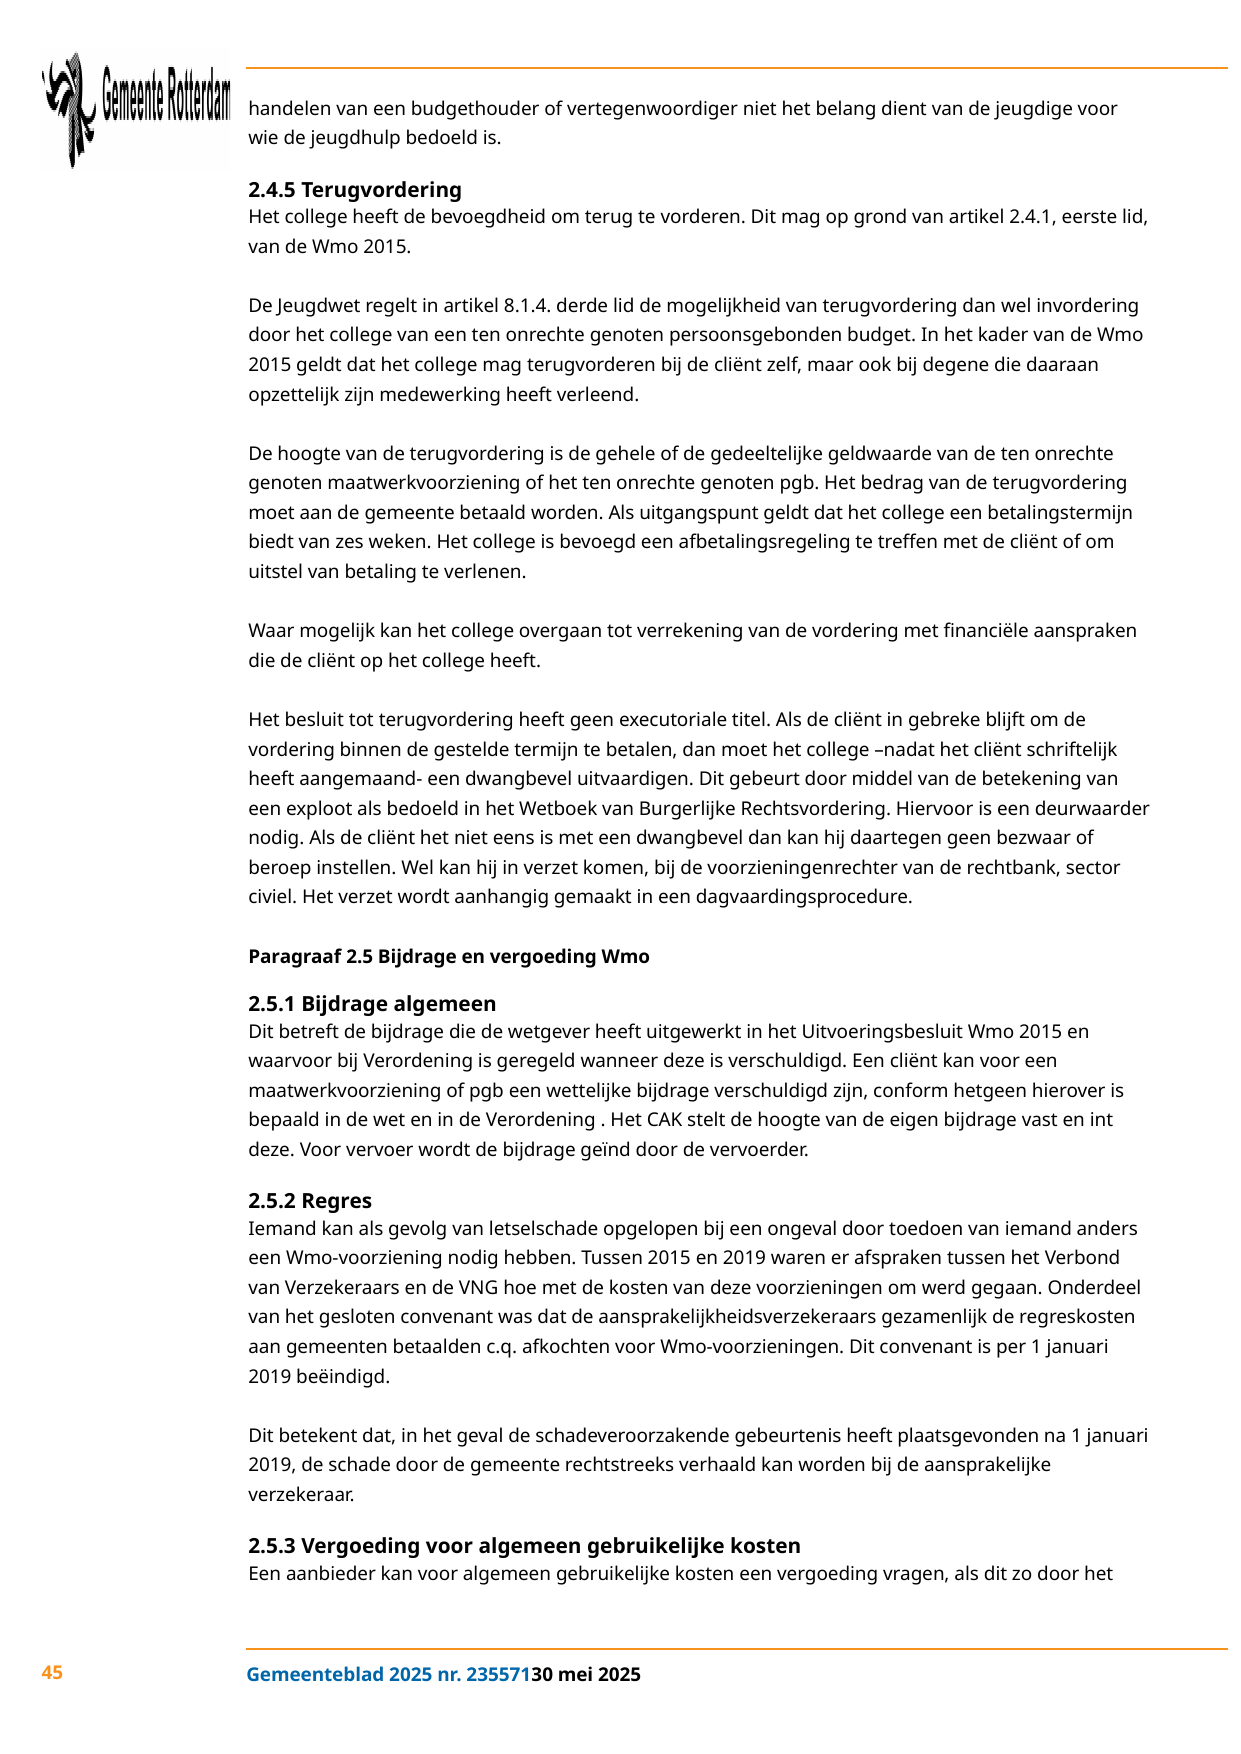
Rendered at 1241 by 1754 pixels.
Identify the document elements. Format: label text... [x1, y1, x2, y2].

text Een aanbieder kan voor algemeen gebruikelijke kosten een vergoeding vragen, als dit zo door het [248, 1560, 1152, 1586]
text Dit betreft de bijdrage die de wetgever heeft uitgewerkt in het Uitvoeringsbesluit Wmo 2015 en waarvoor bij Verordening is geregeld wanneer deze is verschuldigd. Een cliënt kan voor een maatwerkvoorziening of pgb een wettelijke bijdrage verschuldigd zijn, conform hetgeen hierover is bepaald in de wet en in de Verordening . Het CAK stelt de hoogte van de eigen bijdrage vast en int deze. Voor vervoer wordt de bijdrage geïnd door de vervoerder. [248, 1018, 1152, 1162]
text Dit betekent dat, in het geval de schadeveroorzakende gebeurtenis heeft plaatsgevonden na 1 januari 2019, de schade door de gemeente rechtstreeks verhaald kan worden bij de aansprakelijke verzekeraar. [248, 1422, 1152, 1507]
text 2.5.2 Regres [248, 1187, 1152, 1215]
text Het besluit tot terugvordering heeft geen executoriale titel. Als de cliënt in gebreke blijft om de vordering binnen de gestelde termijn te betalen, dan moet het college –nadat het cliënt schriftelijk heeft aangemaand- een dwangbevel uitvaardigen. Dit gebeurt door middel van de betekening van een exploot als bedoeld in het Wetboek van Burgerlijke Rechtsvordering. Hiervoor is een deurwaarder nodig. Als de cliënt het niet eens is met een dwangbevel dan kan hij daartegen geen bezwaar of beroep instellen. Wel kan hij in verzet komen, bij de voorzieningenrechter van de rechtbank, sector civiel. Het verzet wordt aanhangig gemaakt in een dagvaardingsprocedure. [248, 706, 1152, 909]
picture [41, 47, 231, 172]
text Het college heeft de bevoegdheid om terug te vorderen. Dit mag op grond van artikel 2.4.1, eerste lid, van de Wmo 2015. [248, 203, 1152, 258]
text 2.4.5 Terugvordering [248, 175, 1152, 203]
text handelen van een budgethouder of vertegenwoordiger niet het belang dient van de jeugdige voor wie de jeugdhulp bedoeld is. [248, 95, 1152, 150]
text Waar mogelijk kan het college overgaan tot verrekening van de vordering met financiële aanspraken die de cliënt op het college heeft. [248, 617, 1152, 673]
text De Jeugdwet regelt in artikel 8.1.4. derde lid de mogelijkheid van terugvordering dan wel invordering door het college van een ten onrechte genoten persoonsgebonden budget. In het kader van de Wmo 2015 geldt dat het college mag terugvorderen bij de cliënt zelf, maar ook bij degene die daaraan opzettelijk zijn medewerking heeft verleend. [248, 292, 1152, 406]
text Paragraaf 2.5 Bijdrage en vergoeding Wmo [248, 943, 1152, 968]
text 2.5.3 Vergoeding voor algemeen gebruikelijke kosten [248, 1532, 1152, 1560]
text Iemand kan als gevolg van letselschade opgelopen bij een ongeval door toedoen van iemand anders een Wmo-voorziening nodig hebben. Tussen 2015 en 2019 waren er afspraken tussen het Verbond van Verzekeraars en de VNG hoe met de kosten van deze voorzieningen om werd gegaan. Onderdeel van het gesloten convenant was dat de aansprakelijkheidsverzekeraars gezamenlijk de regreskosten aan gemeenten betaalden c.q. afkochten voor Wmo-voorzieningen. Dit convenant is per 1 januari 2019 beëindigd. [248, 1215, 1152, 1389]
text De hoogte van de terugvordering is de gehele of de gedeeltelijke geldwaarde van de ten onrechte genoten maatwerkvoorziening of het ten onrechte genoten pgb. Het bedrag van de terugvordering moet aan de gemeente betaald worden. Als uitgangspunt geldt dat het college een betalingstermijn biedt van zes weken. Het college is bevoegd een afbetalingsregeling te treffen met de cliënt of om uitstel van betaling te verlenen. [248, 440, 1152, 584]
text 2.5.1 Bijdrage algemeen [248, 989, 1152, 1018]
